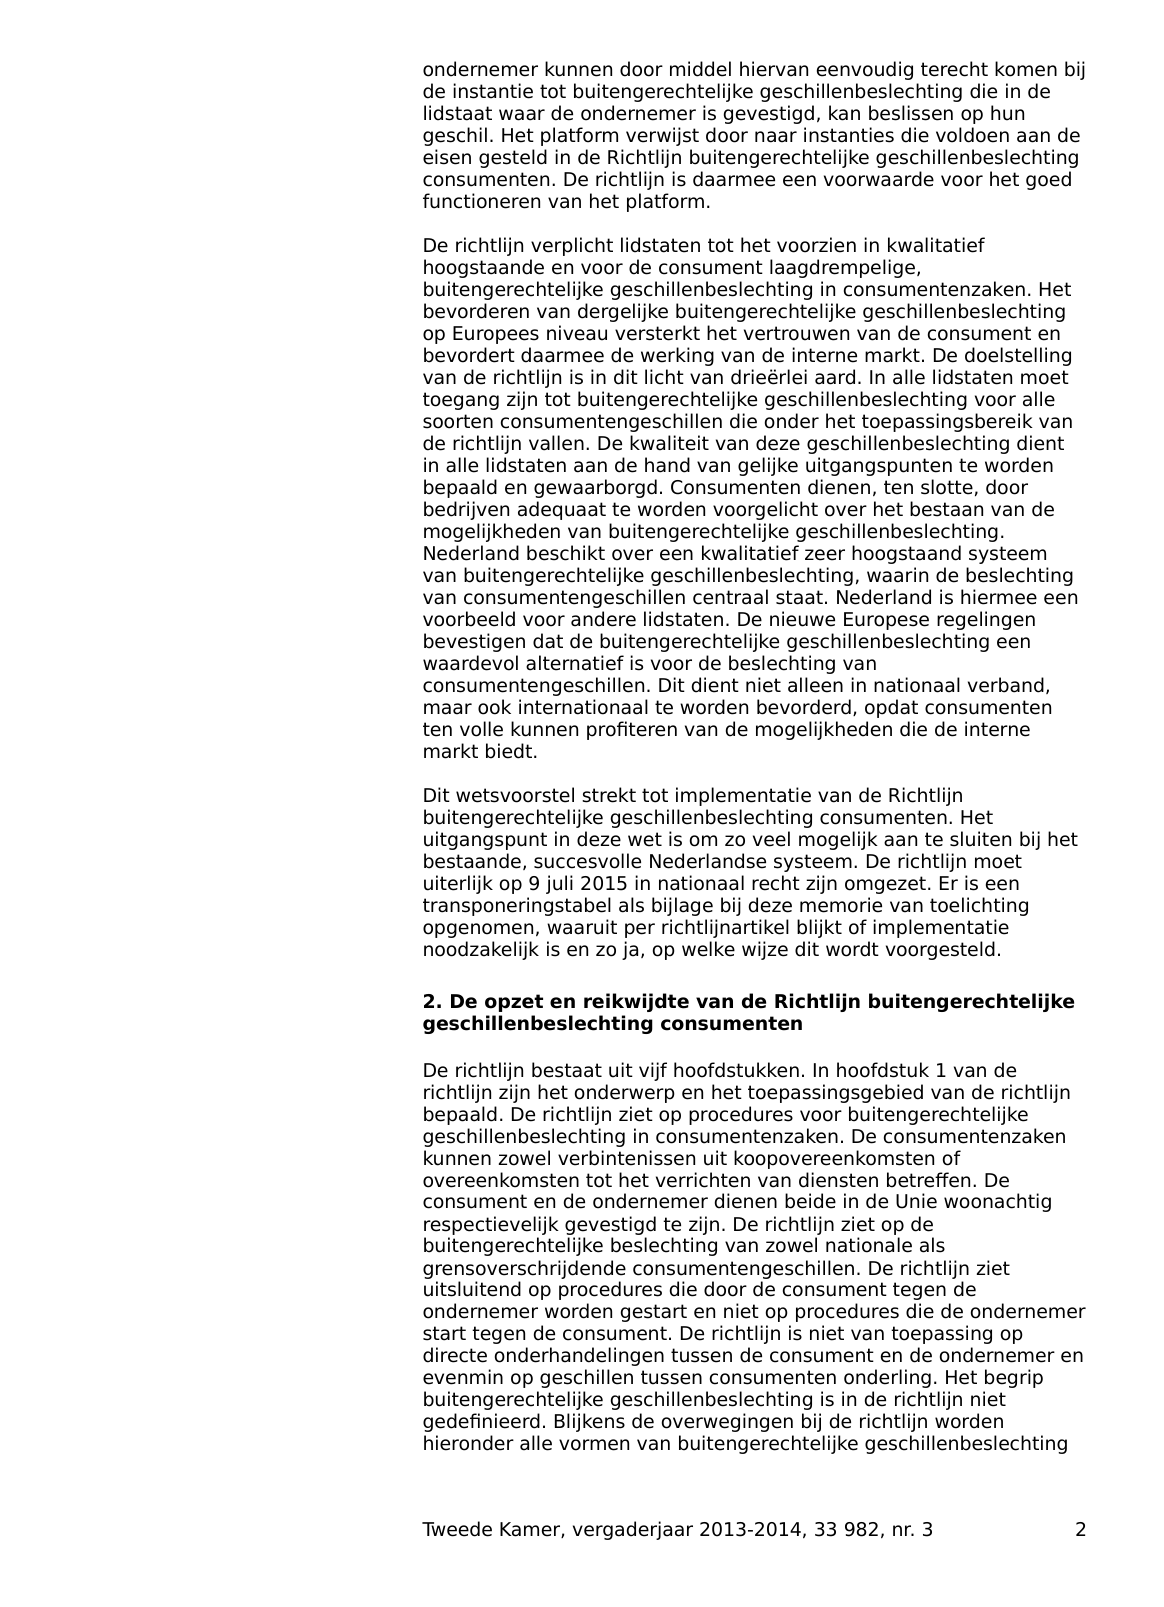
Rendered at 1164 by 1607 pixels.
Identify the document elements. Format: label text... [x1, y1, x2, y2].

text Dit wetsvoorstel strekt tot implementatie van de Richtlijn buitengerechtelijke geschillenbeslechting consumenten. Het uitgangspunt in deze wet is om zo veel mogelijk aan te sluiten bij het bestaande, succesvolle Nederlandse systeem. De richtlijn moet uiterlijk op 9 juli 2015 in nationaal recht zijn omgezet. Er is een transponeringstabel als bijlage bij deze memorie van toelichting opgenomen, waaruit per richtlijnartikel blijkt of implementatie noodzakelijk is en zo ja, op welke wijze dit wordt voorgesteld. [422, 785, 1087, 961]
subtitle 2. De opzet en reikwijdte van de Richtlijn buitengerechtelijke geschillenbeslechting consumenten [422, 991, 1087, 1034]
text De richtlijn verplicht lidstaten tot het voorzien in kwalitatief hoogstaande en voor de consument laagdrempelige, buitengerechtelijke geschillenbeslechting in consumentenzaken. Het bevorderen van dergelijke buitengerechtelijke geschillenbeslechting op Europees niveau versterkt het vertrouwen van de consument en bevordert daarmee de werking van de interne markt. De doelstelling van de richtlijn is in dit licht van drieërlei aard. In alle lidstaten moet toegang zijn tot buitengerechtelijke geschillenbeslechting voor alle soorten consumentengeschillen die onder het toepassingsbereik van de richtlijn vallen. De kwaliteit van deze geschillenbeslechting dient in alle lidstaten aan de hand van gelijke uitgangspunten te worden bepaald en gewaarborgd. Consumenten dienen, ten slotte, door bedrijven adequaat te worden voorgelicht over het bestaan van de mogelijkheden van buitengerechtelijke geschillenbeslechting. [422, 235, 1087, 543]
text ondernemer kunnen door middel hiervan eenvoudig terecht komen bij de instantie tot buitengerechtelijke geschillenbeslechting die in de lidstaat waar de ondernemer is gevestigd, kan beslissen op hun geschil. Het platform verwijst door naar instanties die voldoen aan de eisen gesteld in de Richtlijn buitengerechtelijke geschillenbeslechting consumenten. De richtlijn is daarmee een voorwaarde voor het goed functioneren van het platform. [422, 59, 1087, 213]
text De richtlijn bestaat uit vijf hoofdstukken. In hoofdstuk 1 van de richtlijn zijn het onderwerp en het toepassingsgebied van de richtlijn bepaald. De richtlijn ziet op procedures voor buitengerechtelijke geschillenbeslechting in consumentenzaken. De consumentenzaken kunnen zowel verbintenissen uit koopovereenkomsten of overeenkomsten tot het verrichten van diensten betreffen. De consument en de ondernemer dienen beide in de Unie woonachtig respectievelijk gevestigd te zijn. De richtlijn ziet op de buitengerechtelijke beslechting van zowel nationale als grensoverschrijdende consumentengeschillen. De richtlijn ziet uitsluitend op procedures die door de consument tegen de ondernemer worden gestart en niet op procedures die de ondernemer start tegen de consument. De richtlijn is niet van toepassing op directe onderhandelingen tussen de consument en de ondernemer en evenmin op geschillen tussen consumenten onderling. Het begrip buitengerechtelijke geschillenbeslechting is in de richtlijn niet gedefinieerd. Blijkens de overwegingen bij de richtlijn worden hieronder alle vormen van buitengerechtelijke geschillenbeslechting [422, 1059, 1087, 1455]
text Nederland beschikt over een kwalitatief zeer hoogstaand systeem van buitengerechtelijke geschillenbeslechting, waarin de beslechting van consumentengeschillen centraal staat. Nederland is hiermee een voorbeeld voor andere lidstaten. De nieuwe Europese regelingen bevestigen dat de buitengerechtelijke geschillenbeslechting een waardevol alternatief is voor de beslechting van consumentengeschillen. Dit dient niet alleen in nationaal verband, maar ook internationaal te worden bevorderd, opdat consumenten ten volle kunnen profiteren van de mogelijkheden die de interne markt biedt. [422, 543, 1087, 763]
